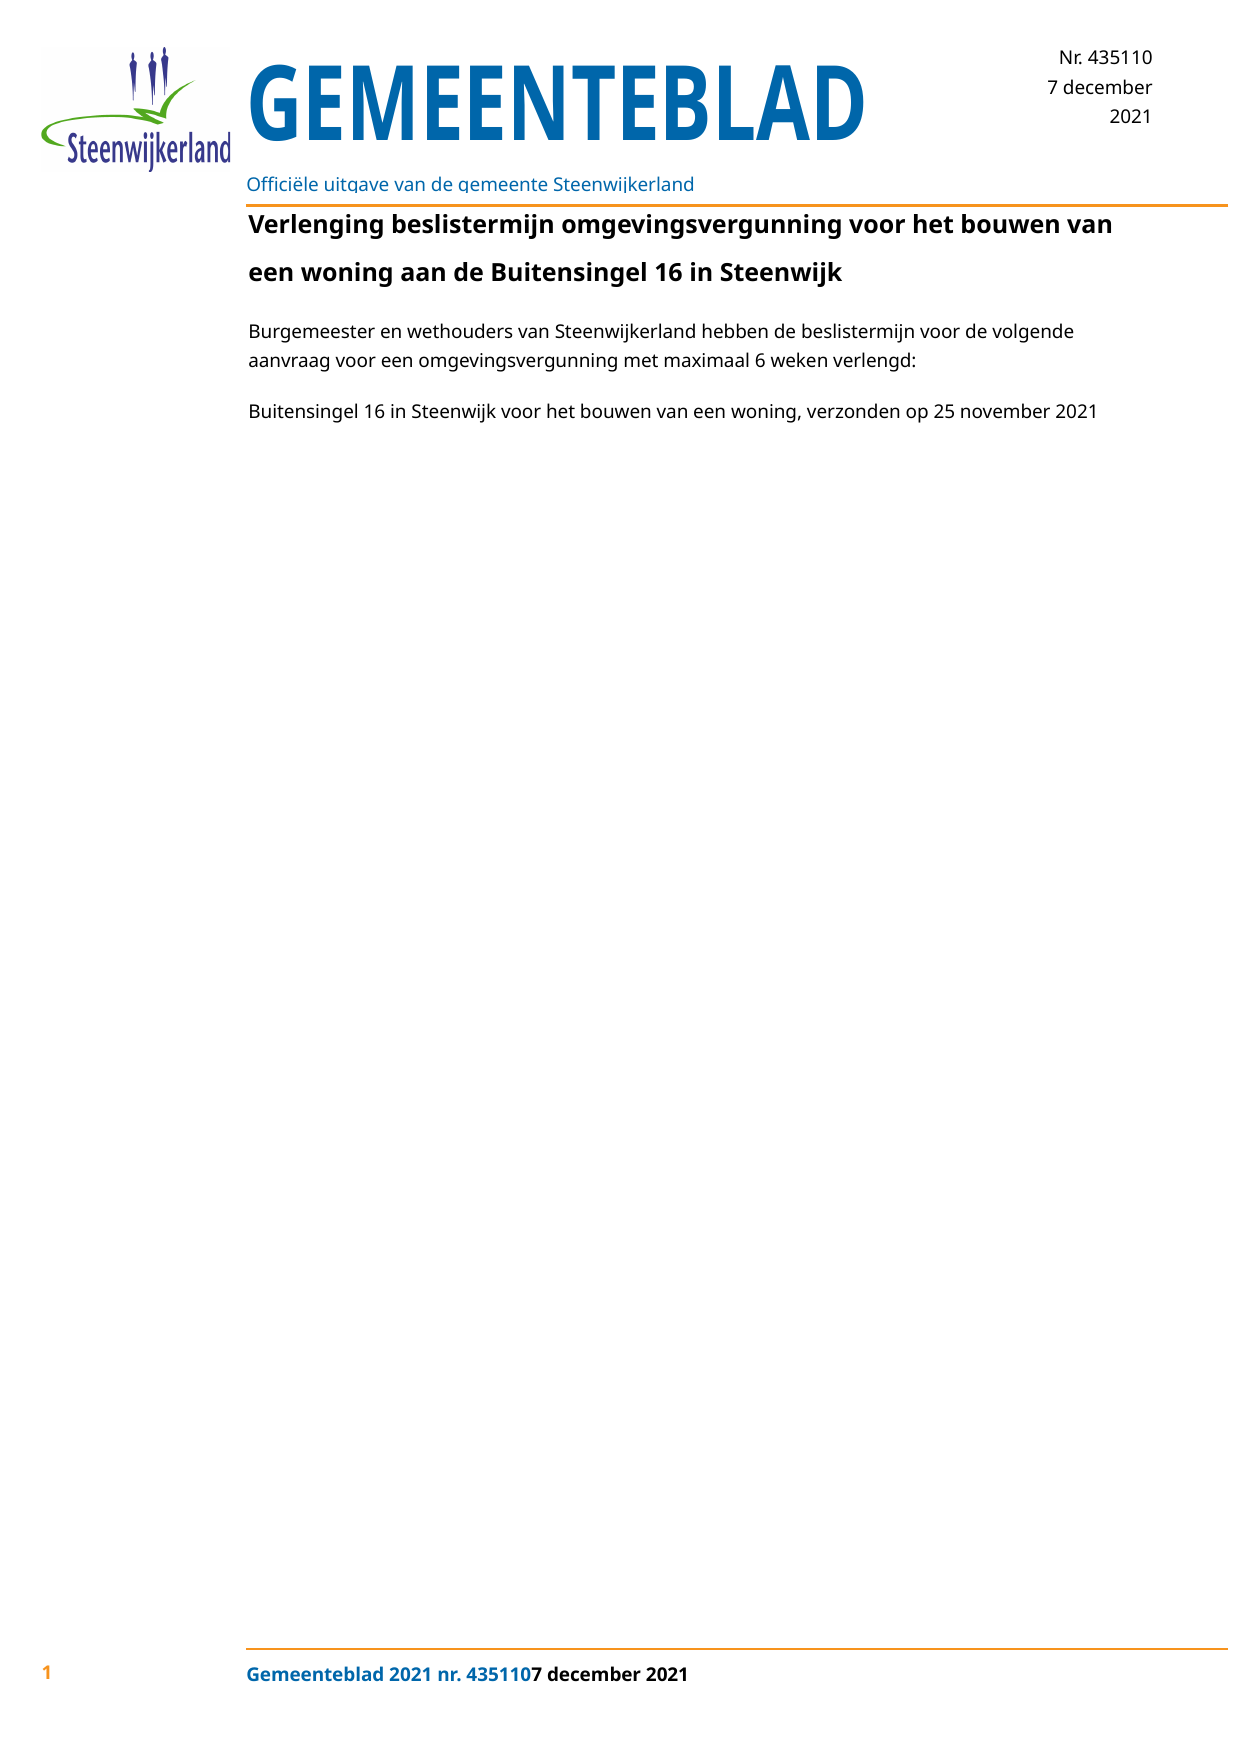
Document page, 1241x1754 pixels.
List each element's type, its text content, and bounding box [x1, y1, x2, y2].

text Buitensingel 16 in Steenwijk voor het bouwen van een woning, verzonden op 25 november 2021 [248, 398, 1152, 424]
text Burgemeester en wethouders van Steenwijkerland hebben de beslistermijn voor de volgende aanvraag voor een omgevingsvergunning met maximaal 6 weken verlengd: [248, 318, 1152, 373]
picture [41, 47, 231, 172]
text Verlenging beslistermijn omgevingsvergunning voor het bouwen van een woning aan de Buitensingel 16 in Steenwijk [248, 207, 1152, 288]
